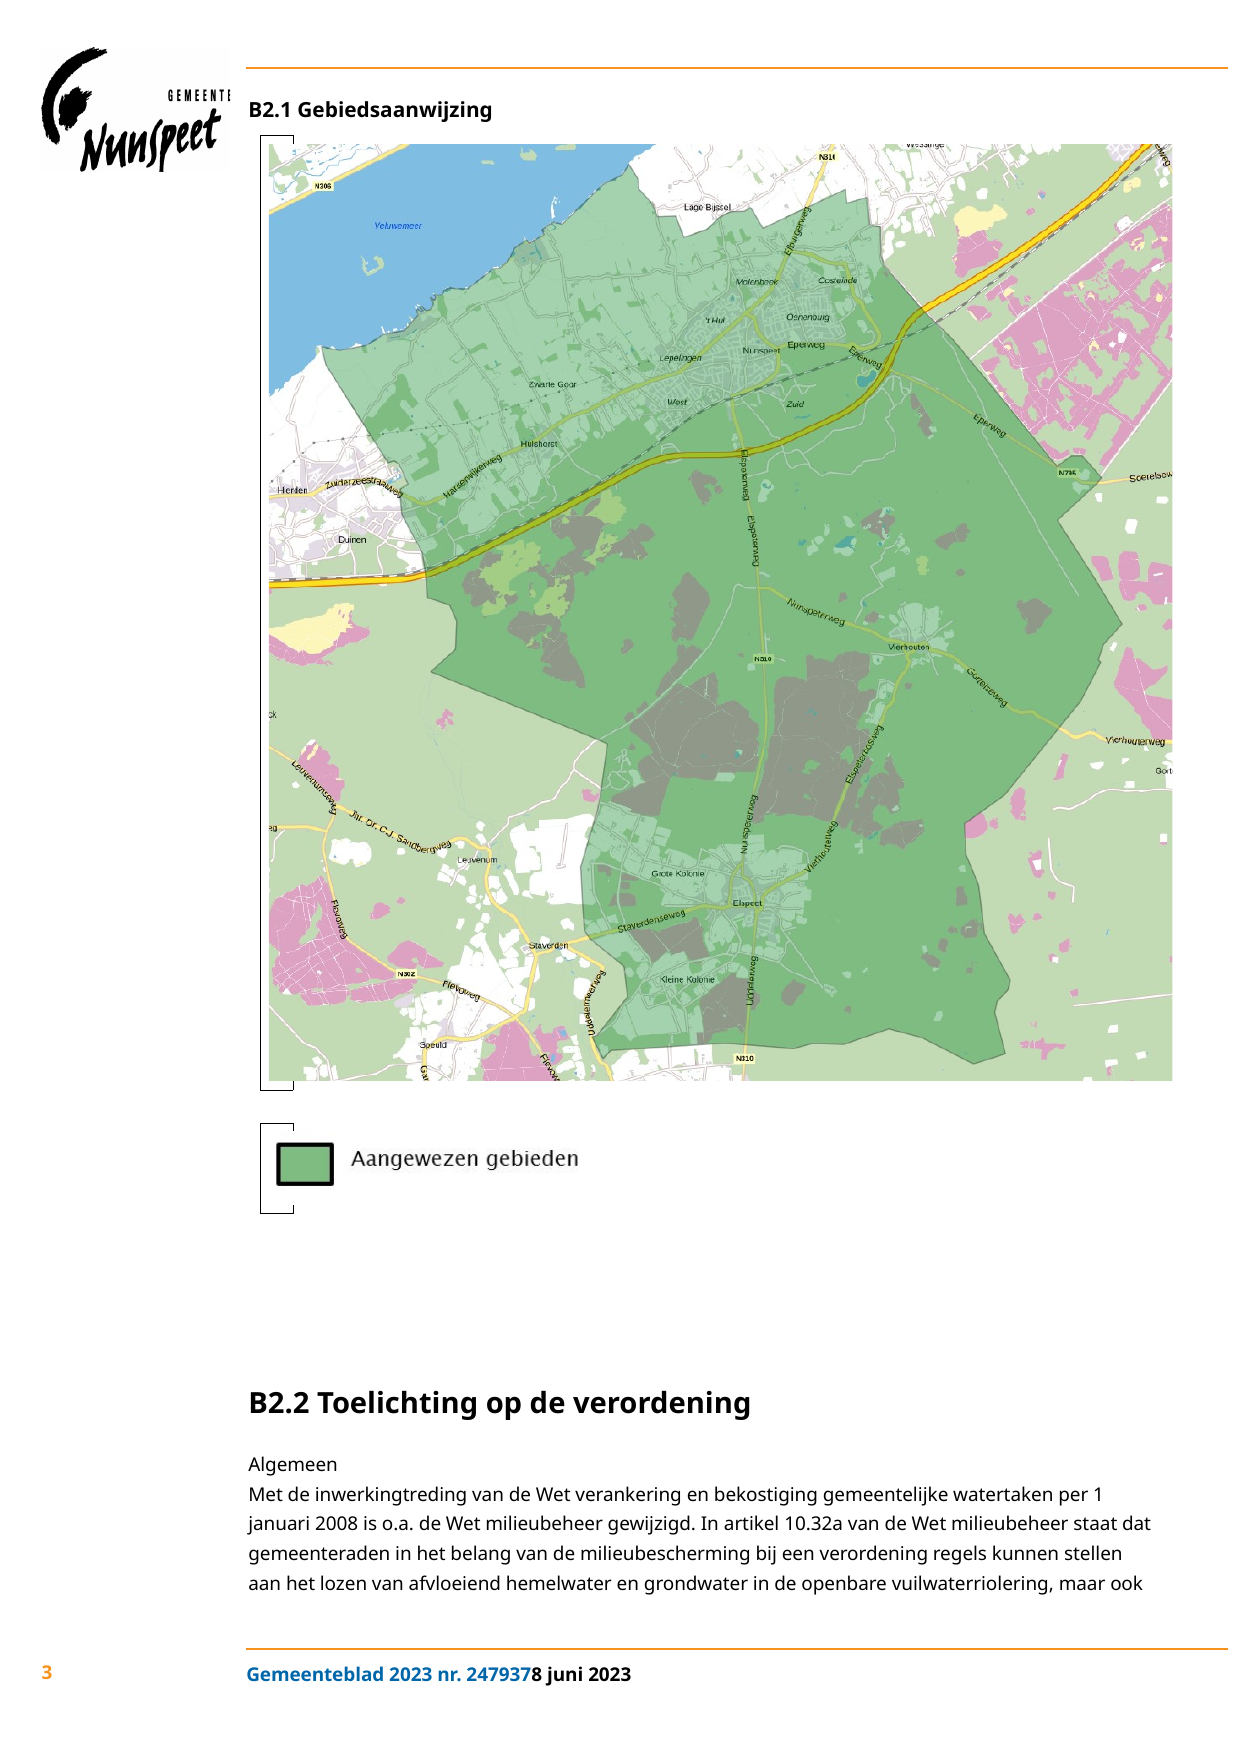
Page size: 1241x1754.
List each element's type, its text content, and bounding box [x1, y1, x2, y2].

text B2.1 Gebiedsaanwijzing [248, 95, 1152, 123]
text Algemeen [248, 1451, 1152, 1477]
picture [268, 144, 1173, 1081]
text B2.2 Toelichting op de verordening [248, 1383, 1152, 1422]
picture [268, 1131, 627, 1205]
text Met de inwerkingtreding van de Wet verankering en bekostiging gemeentelijke watertaken per 1 januari 2008 is o.a. de Wet milieubeheer gewijzigd. In artikel 10.32a van de Wet milieubeheer staat dat gemeenteraden in het belang van de milieubescherming bij een verordening regels kunnen stellen aan het lozen van afvloeiend hemelwater en grondwater in de openbare vuilwaterriolering, maar ook [248, 1481, 1152, 1596]
picture [41, 47, 231, 172]
